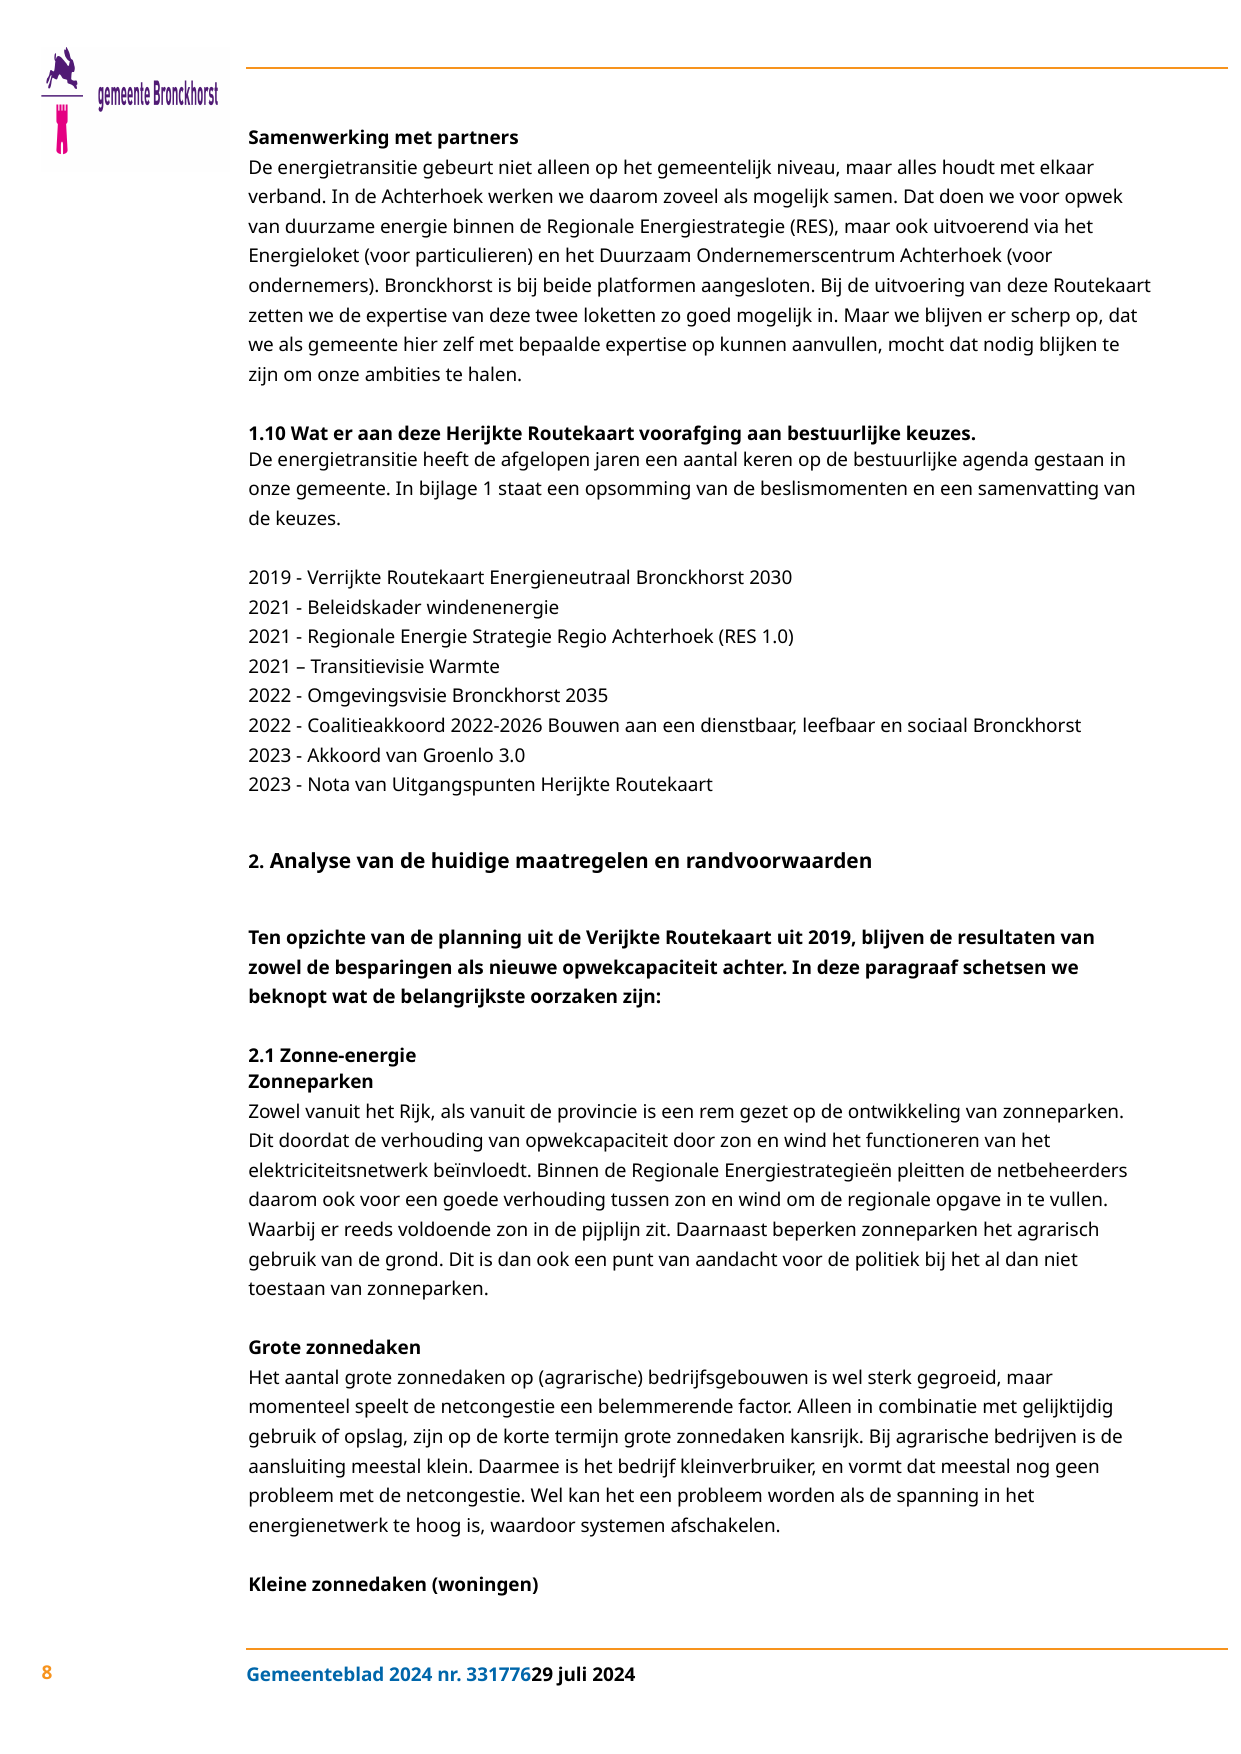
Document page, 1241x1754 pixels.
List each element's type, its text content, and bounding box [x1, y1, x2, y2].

text 2. Analyse van de huidige maatregelen en randvoorwaarden [248, 847, 1152, 875]
text Zowel vanuit het Rijk, als vanuit de provincie is een rem gezet op de ontwikkeling van zonneparken. Dit doordat de verhouding van opwekcapaciteit door zon en wind het functioneren van het elektriciteitsnetwerk beïnvloedt. Binnen de Regionale Energiestrategieën pleitten de netbeheerders daarom ook voor een goede verhouding tussen zon en wind om de regionale opgave in te vullen. Waarbij er reeds voldoende zon in de pijplijn zit. Daarnaast beperken zonneparken het agrarisch gebruik van de grond. Dit is dan ook een punt van aandacht voor de politiek bij het al dan niet toestaan van zonneparken. [248, 1098, 1152, 1301]
text Kleine zonnedaken (woningen) [248, 1571, 1152, 1597]
picture [41, 47, 231, 172]
text De energietransitie heeft de afgelopen jaren een aantal keren op de bestuurlijke agenda gestaan in onze gemeente. In bijlage 1 staat een opsomming van de beslismomenten en een samenvatting van de keuzes. [248, 446, 1152, 531]
text 2021 – Transitievisie Warmte [248, 653, 1152, 679]
text 2022 - Omgevingsvisie Bronckhorst 2035 [248, 683, 1152, 708]
text Samenwerking met partners [248, 124, 1152, 150]
text De energietransitie gebeurt niet alleen op het gemeentelijk niveau, maar alles houdt met elkaar verband. In de Achterhoek werken we daarom zoveel als mogelijk samen. Dat doen we voor opwek van duurzame energie binnen de Regionale Energiestrategie (RES), maar ook uitvoerend via het Energieloket (voor particulieren) en het Duurzaam Ondernemerscentrum Achterhoek (voor ondernemers). Bronckhorst is bij beide platformen aangesloten. Bij de uitvoering van deze Routekaart zetten we de expertise van deze twee loketten zo goed mogelijk in. Maar we blijven er scherp op, dat we als gemeente hier zelf met bepaalde expertise op kunnen aanvullen, mocht dat nodig blijken te zijn om onze ambities te halen. [248, 154, 1152, 387]
text Ten opzichte van de planning uit de Verijkte Routekaart uit 2019, blijven de resultaten van zowel de besparingen als nieuwe opwekcapaciteit achter. In deze paragraaf schetsen we beknopt wat de belangrijkste oorzaken zijn: [248, 924, 1152, 1009]
text 2023 - Akkoord van Groenlo 3.0 [248, 742, 1152, 767]
text 2021 - Beleidskader windenenergie [248, 594, 1152, 619]
text 1.10 Wat er aan deze Herijkte Routekaart voorafging aan bestuurlijke keuzes. [248, 420, 1152, 446]
text 2019 - Verrijkte Routekaart Energieneutraal Bronckhorst 2030 [248, 564, 1152, 590]
text 2.1 Zonne-energie [248, 1043, 1152, 1068]
text 2021 - Regionale Energie Strategie Regio Achterhoek (RES 1.0) [248, 623, 1152, 649]
text 2023 - Nota van Uitgangspunten Herijkte Routekaart [248, 771, 1152, 797]
text Zonneparken [248, 1068, 1152, 1094]
text Het aantal grote zonnedaken op (agrarische) bedrijfsgebouwen is wel sterk gegroeid, maar momenteel speelt de netcongestie een belemmerende factor. Alleen in combinatie met gelijktijdig gebruik of opslag, zijn op de korte termijn grote zonnedaken kansrijk. Bij agrarische bedrijven is de aansluiting meestal klein. Daarmee is het bedrijf kleinverbruiker, en vormt dat meestal nog geen probleem met de netcongestie. Wel kan het een probleem worden als de spanning in het energienetwerk te hoog is, waardoor systemen afschakelen. [248, 1364, 1152, 1538]
text 2022 - Coalitieakkoord 2022-2026 Bouwen aan een dienstbaar, leefbaar en sociaal Bronckhorst [248, 712, 1152, 738]
text Grote zonnedaken [248, 1334, 1152, 1360]
